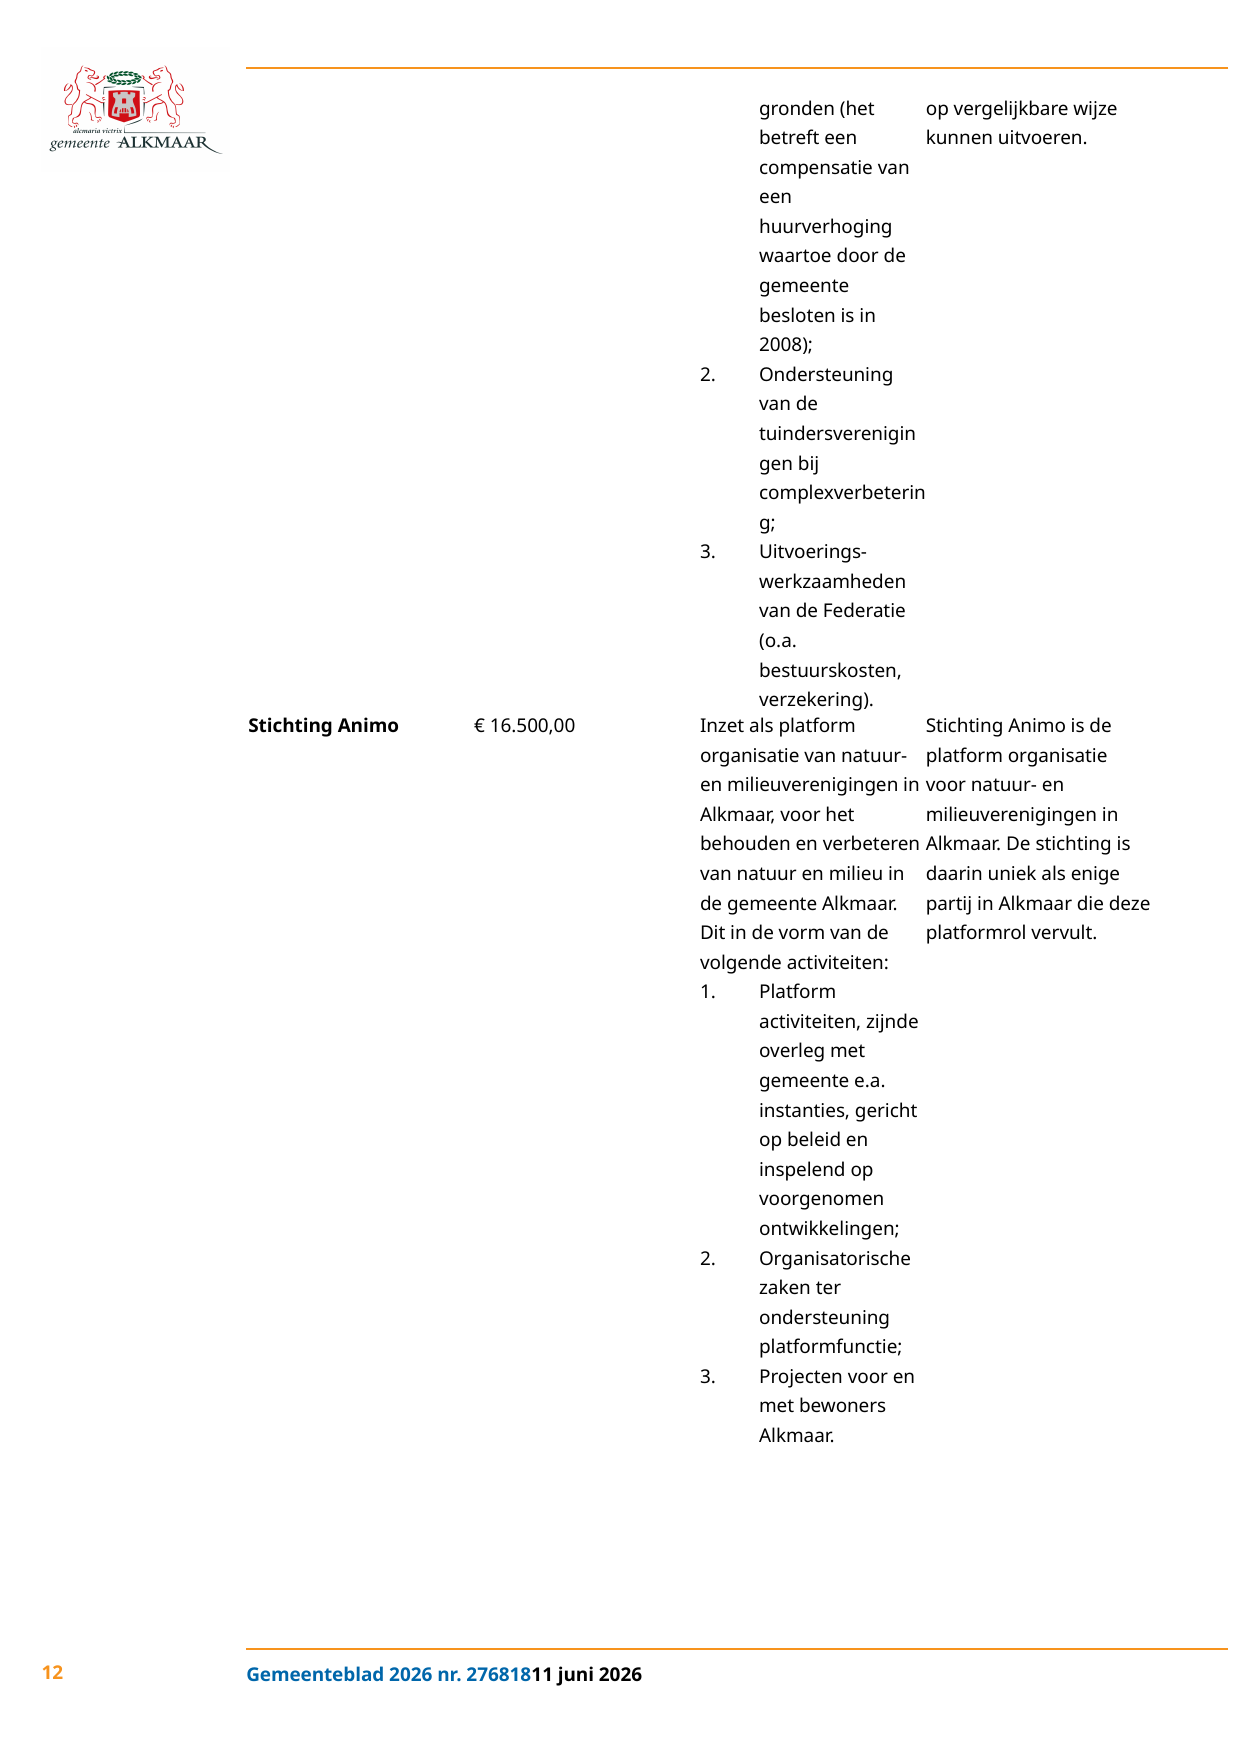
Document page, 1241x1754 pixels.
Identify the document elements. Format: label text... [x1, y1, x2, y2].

picture [41, 47, 231, 172]
table_cell € 16.500,00 [474, 712, 700, 1448]
table_cell [474, 95, 700, 712]
table_cell Inzet als platform organisatie van natuur- en milieuverenigingen in Alkmaar, voor het behouden en verbeteren van natuur en milieu in de gemeente Alkmaar. Dit in de vorm van de volgende activiteiten: Platform activiteiten, zijnde overleg met gemeente e.a. instanties, gericht op beleid en inspelend op voorgenomen ontwikkelingen; Organisatorische zaken ter ondersteuning platformfunctie; Projecten voor en met bewoners Alkmaar. [700, 712, 926, 1448]
table_cell gronden (het betreft een compensatie van een huurverhoging waartoe door de gemeente besloten is in 2008); Ondersteuning van de tuindersverenigingen bij complexverbetering; Uitvoerings-werkzaamheden van de Federatie (o.a. bestuurskosten, verzekering). [700, 95, 926, 712]
table_cell Stichting Animo [248, 712, 474, 1448]
table_cell Stichting Animo is de platform organisatie voor natuur- en milieuverenigingen in Alkmaar. De stichting is daarin uniek als enige partij in Alkmaar die deze platformrol vervult. [926, 712, 1152, 1448]
table_cell op vergelijkbare wijze kunnen uitvoeren. [926, 95, 1152, 712]
table_cell [248, 95, 474, 712]
